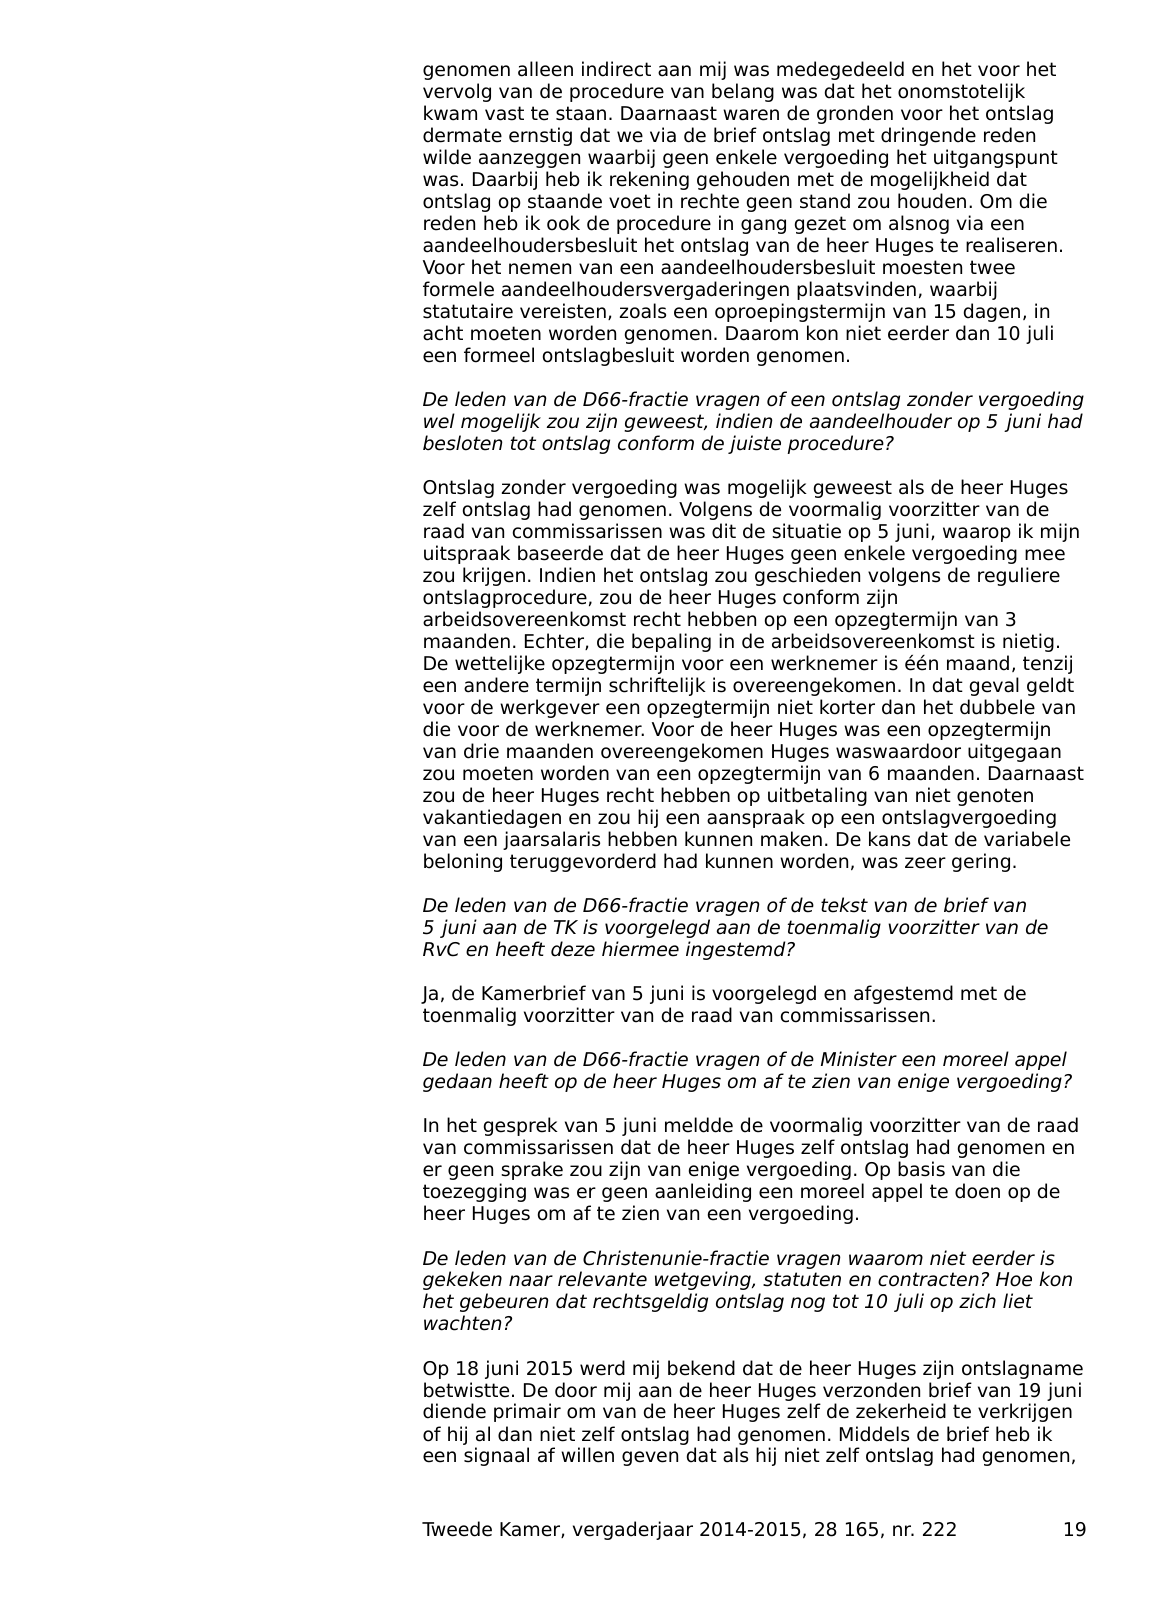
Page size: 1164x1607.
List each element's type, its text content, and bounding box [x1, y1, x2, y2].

text De leden van de Christenunie-fractie vragen waarom niet eerder is gekeken naar relevante wetgeving, statuten en contracten? Hoe kon het gebeuren dat rechtsgeldig ontslag nog tot 10 juli op zich liet wachten? [422, 1247, 1087, 1335]
text genomen alleen indirect aan mij was medegedeeld en het voor het vervolg van de procedure van belang was dat het onomstotelijk kwam vast te staan. Daarnaast waren de gronden voor het ontslag dermate ernstig dat we via de brief ontslag met dringende reden wilde aanzeggen waarbij geen enkele vergoeding het uitgangspunt was. Daarbij heb ik rekening gehouden met de mogelijkheid dat ontslag op staande voet in rechte geen stand zou houden. Om die reden heb ik ook de procedure in gang gezet om alsnog via een aandeelhoudersbesluit het ontslag van de heer Huges te realiseren. Voor het nemen van een aandeelhoudersbesluit moesten twee formele aandeelhoudersvergaderingen plaatsvinden, waarbij statutaire vereisten, zoals een oproepingstermijn van 15 dagen, in acht moeten worden genomen. Daarom kon niet eerder dan 10 juli een formeel ontslagbesluit worden genomen. [422, 59, 1087, 367]
text In het gesprek van 5 juni meldde de voormalig voorzitter van de raad van commissarissen dat de heer Huges zelf ontslag had genomen en er geen sprake zou zijn van enige vergoeding. Op basis van die toezegging was er geen aanleiding een moreel appel te doen op de heer Huges om af te zien van een vergoeding. [422, 1115, 1087, 1225]
text Ontslag zonder vergoeding was mogelijk geweest als de heer Huges zelf ontslag had genomen. Volgens de voormalig voorzitter van de raad van commissarissen was dit de situatie op 5 juni, waarop ik mijn uitspraak baseerde dat de heer Huges geen enkele vergoeding mee zou krijgen. Indien het ontslag zou geschieden volgens de reguliere ontslagprocedure, zou de heer Huges conform zijn arbeidsovereenkomst recht hebben op een opzegtermijn van 3 maanden. Echter, die bepaling in de arbeidsovereenkomst is nietig. De wettelijke opzegtermijn voor een werknemer is één maand, tenzij een andere termijn schriftelijk is overeengekomen. In dat geval geldt voor de werkgever een opzegtermijn niet korter dan het dubbele van die voor de werknemer. Voor de heer Huges was een opzegtermijn van drie maanden overeengekomen Huges waswaardoor uitgegaan zou moeten worden van een opzegtermijn van 6 maanden. Daarnaast zou de heer Huges recht hebben op uitbetaling van niet genoten vakantiedagen en zou hij een aanspraak op een ontslagvergoeding van een jaarsalaris hebben kunnen maken. De kans dat de variabele beloning teruggevorderd had kunnen worden, was zeer gering. [422, 477, 1087, 873]
text De leden van de D66-fractie vragen of de Minister een moreel appel gedaan heeft op de heer Huges om af te zien van enige vergoeding? [422, 1049, 1087, 1093]
text Op 18 juni 2015 werd mij bekend dat de heer Huges zijn ontslagname betwistte. De door mij aan de heer Huges verzonden brief van 19 juni diende primair om van de heer Huges zelf de zekerheid te verkrijgen of hij al dan niet zelf ontslag had genomen. Middels de brief heb ik een signaal af willen geven dat als hij niet zelf ontslag had genomen, [422, 1357, 1087, 1467]
text De leden van de D66-fractie vragen of een ontslag zonder vergoeding wel mogelijk zou zijn geweest, indien de aandeelhouder op 5 juni had besloten tot ontslag conform de juiste procedure? [422, 389, 1087, 455]
text Ja, de Kamerbrief van 5 juni is voorgelegd en afgestemd met de toenmalig voorzitter van de raad van commissarissen. [422, 983, 1087, 1027]
text De leden van de D66-fractie vragen of de tekst van de brief van 5 juni aan de TK is voorgelegd aan de toenmalig voorzitter van de RvC en heeft deze hiermee ingestemd? [422, 895, 1087, 961]
